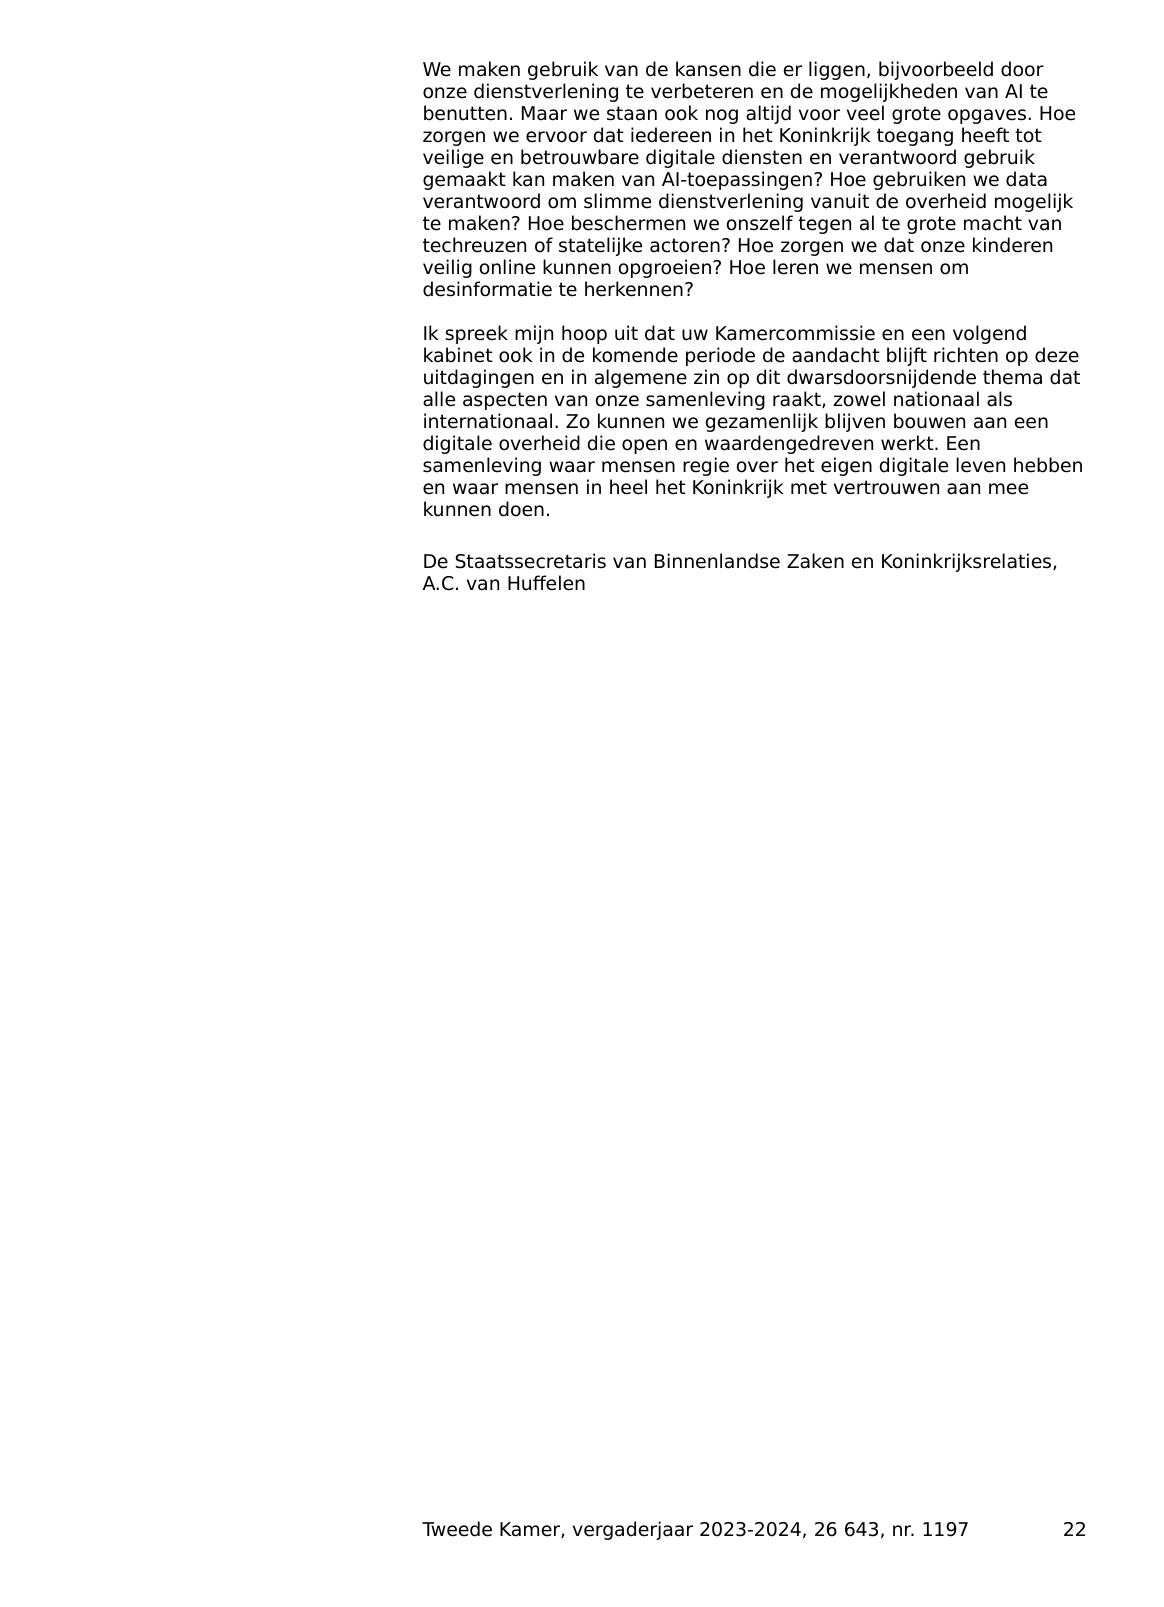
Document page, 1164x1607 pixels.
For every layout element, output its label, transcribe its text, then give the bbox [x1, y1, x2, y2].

text Ik spreek mijn hoop uit dat uw Kamercommissie en een volgend kabinet ook in de komende periode de aandacht blijft richten op deze uitdagingen en in algemene zin op dit dwarsdoorsnijdende thema dat alle aspecten van onze samenleving raakt, zowel nationaal als internationaal. Zo kunnen we gezamenlijk blijven bouwen aan een digitale overheid die open en waardengedreven werkt. Een samenleving waar mensen regie over het eigen digitale leven hebben en waar mensen in heel het Koninkrijk met vertrouwen aan mee kunnen doen. [422, 323, 1087, 521]
text We maken gebruik van de kansen die er liggen, bijvoorbeeld door onze dienstverlening te verbeteren en de mogelijkheden van AI te benutten. Maar we staan ook nog altijd voor veel grote opgaves. Hoe zorgen we ervoor dat iedereen in het Koninkrijk toegang heeft tot veilige en betrouwbare digitale diensten en verantwoord gebruik gemaakt kan maken van AI-toepassingen? Hoe gebruiken we data verantwoord om slimme dienstverlening vanuit de overheid mogelijk te maken? Hoe beschermen we onszelf tegen al te grote macht van techreuzen of statelijke actoren? Hoe zorgen we dat onze kinderen veilig online kunnen opgroeien? Hoe leren we mensen om desinformatie te herkennen? [422, 59, 1087, 301]
text De Staatssecretaris van Binnenlandse Zaken en Koninkrijksrelaties, A.C. van Huffelen [422, 551, 1087, 595]
